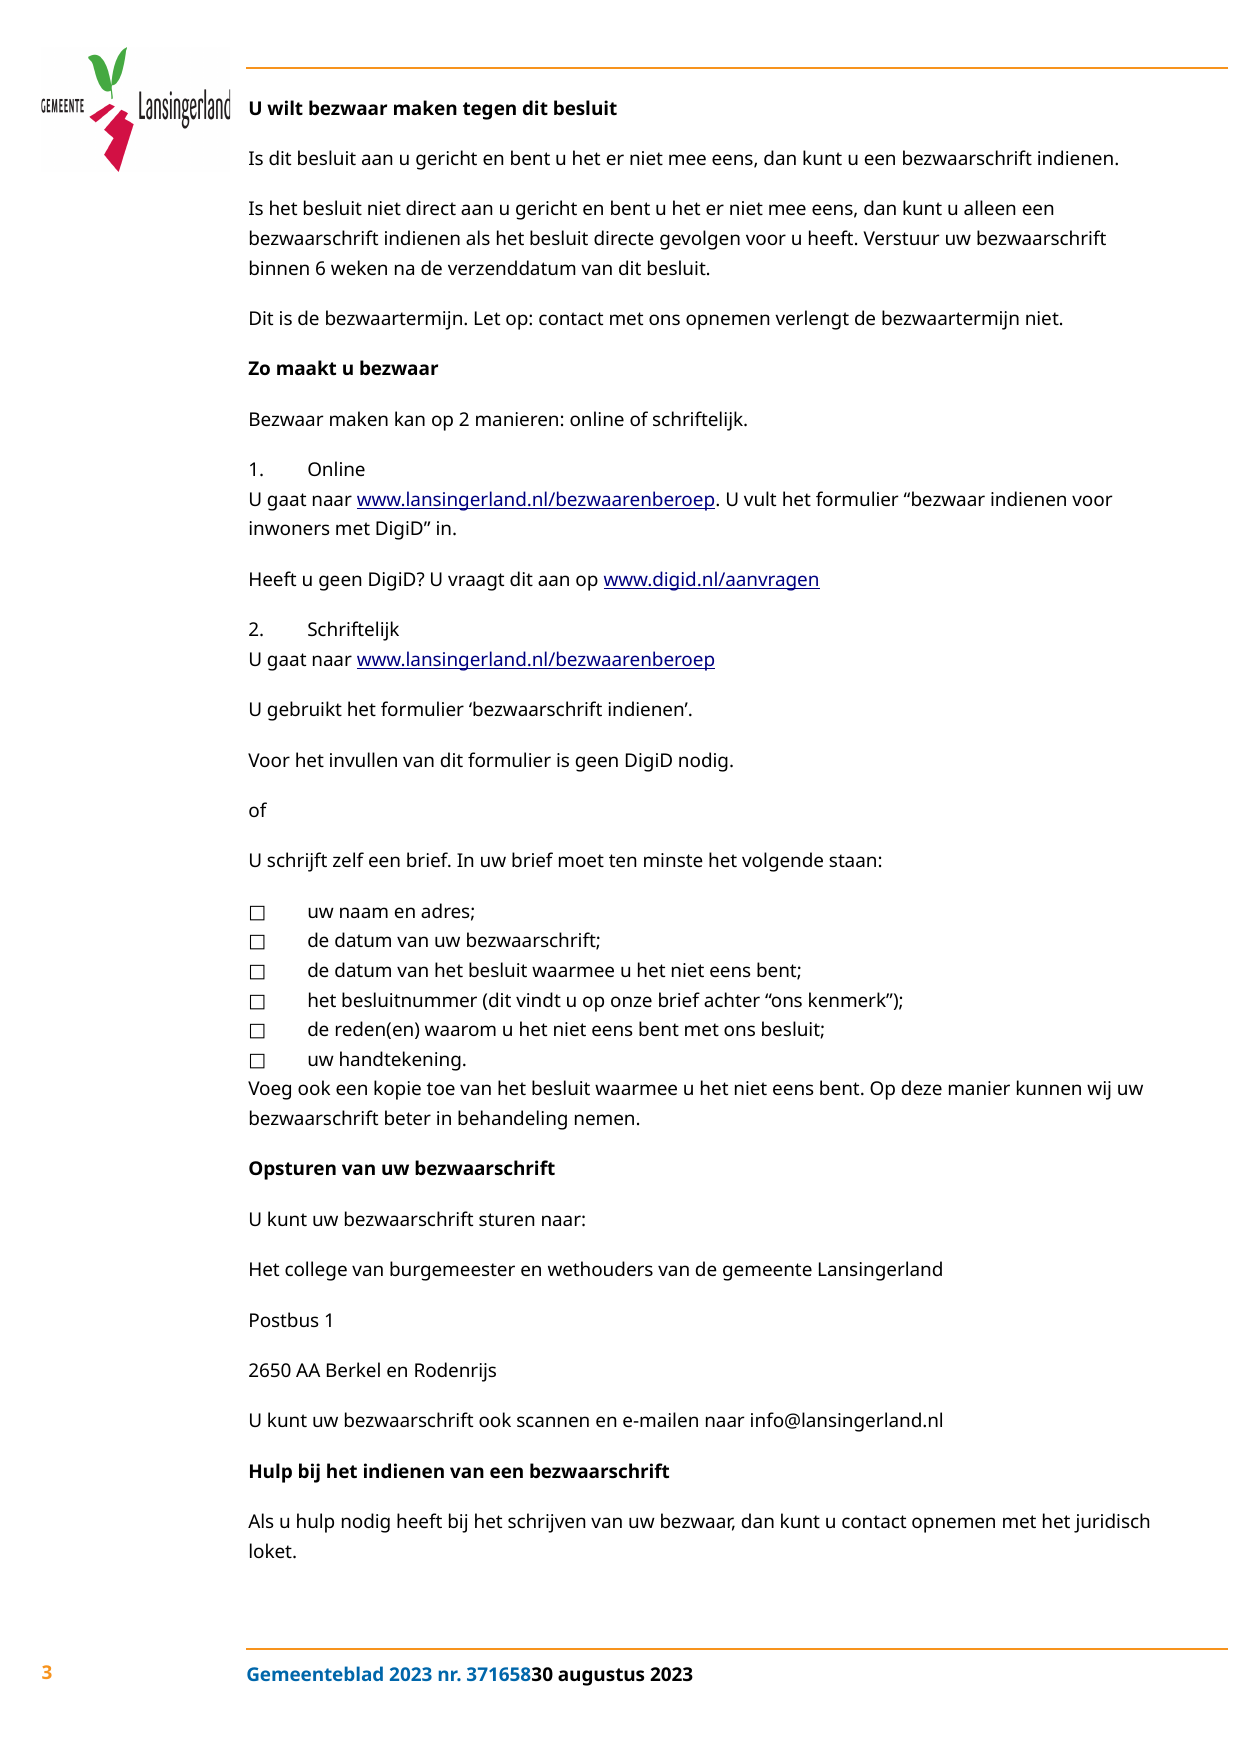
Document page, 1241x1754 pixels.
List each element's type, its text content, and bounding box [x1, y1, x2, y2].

list uw naam en adres; [248, 898, 1152, 924]
text Voor het invullen van dit formulier is geen DigiD nodig. [248, 747, 1152, 773]
list de reden(en) waarom u het niet eens bent met ons besluit; [248, 1016, 1152, 1042]
text Is dit besluit aan u gericht en bent u het er niet mee eens, dan kunt u een bezwaarschrift indienen. [248, 145, 1152, 171]
text U wilt bezwaar maken tegen dit besluit [248, 95, 1152, 121]
text U kunt uw bezwaarschrift sturen naar: [248, 1206, 1152, 1232]
list uw handtekening. [248, 1046, 1152, 1072]
text 2650 AA Berkel en Rodenrijs [248, 1357, 1152, 1383]
text Zo maakt u bezwaar [248, 356, 1152, 381]
text Is het besluit niet direct aan u gericht en bent u het er niet mee eens, dan kunt u alleen een bezwaarschrift indienen als het besluit directe gevolgen voor u heeft. Verstuur uw bezwaarschrift binnen 6 weken na de verzenddatum van dit besluit. [248, 196, 1152, 281]
text Heeft u geen DigiD? U vraagt dit aan op www.digid.nl/aanvragen [248, 566, 1152, 592]
text U kunt uw bezwaarschrift ook scannen en e-mailen naar info@lansingerland.nl [248, 1408, 1152, 1433]
list de datum van uw bezwaarschrift; [248, 928, 1152, 953]
text U gebruikt het formulier ‘bezwaarschrift indienen’. [248, 696, 1152, 722]
text Als u hulp nodig heeft bij het schrijven van uw bezwaar, dan kunt u contact opnemen met het juridisch loket. [248, 1508, 1152, 1564]
text Bezwaar maken kan op 2 manieren: online of schriftelijk. [248, 406, 1152, 432]
text Hulp bij het indienen van een bezwaarschrift [248, 1458, 1152, 1484]
picture [41, 47, 231, 172]
list Online [248, 456, 1152, 482]
list de datum van het besluit waarmee u het niet eens bent; [248, 957, 1152, 983]
text U schrijft zelf een brief. In uw brief moet ten minste het volgende staan: [248, 848, 1152, 873]
text Postbus 1 [248, 1307, 1152, 1333]
text of [248, 797, 1152, 823]
text U gaat naar www.lansingerland.nl/bezwaarenberoep. U vult het formulier “bezwaar indienen voor inwoners met DigiD” in. [248, 486, 1152, 541]
text Voeg ook een kopie toe van het besluit waarmee u het niet eens bent. Op deze manier kunnen wij uw bezwaarschrift beter in behandeling nemen. [248, 1076, 1152, 1131]
text U gaat naar www.lansingerland.nl/bezwaarenberoep [248, 646, 1152, 672]
list het besluitnummer (dit vindt u op onze brief achter “ons kenmerk”); [248, 987, 1152, 1013]
text Opsturen van uw bezwaarschrift [248, 1156, 1152, 1181]
list Schriftelijk [248, 616, 1152, 642]
text Dit is de bezwaartermijn. Let op: contact met ons opnemen verlengt de bezwaartermijn niet. [248, 305, 1152, 331]
text Het college van burgemeester en wethouders van de gemeente Lansingerland [248, 1256, 1152, 1282]
